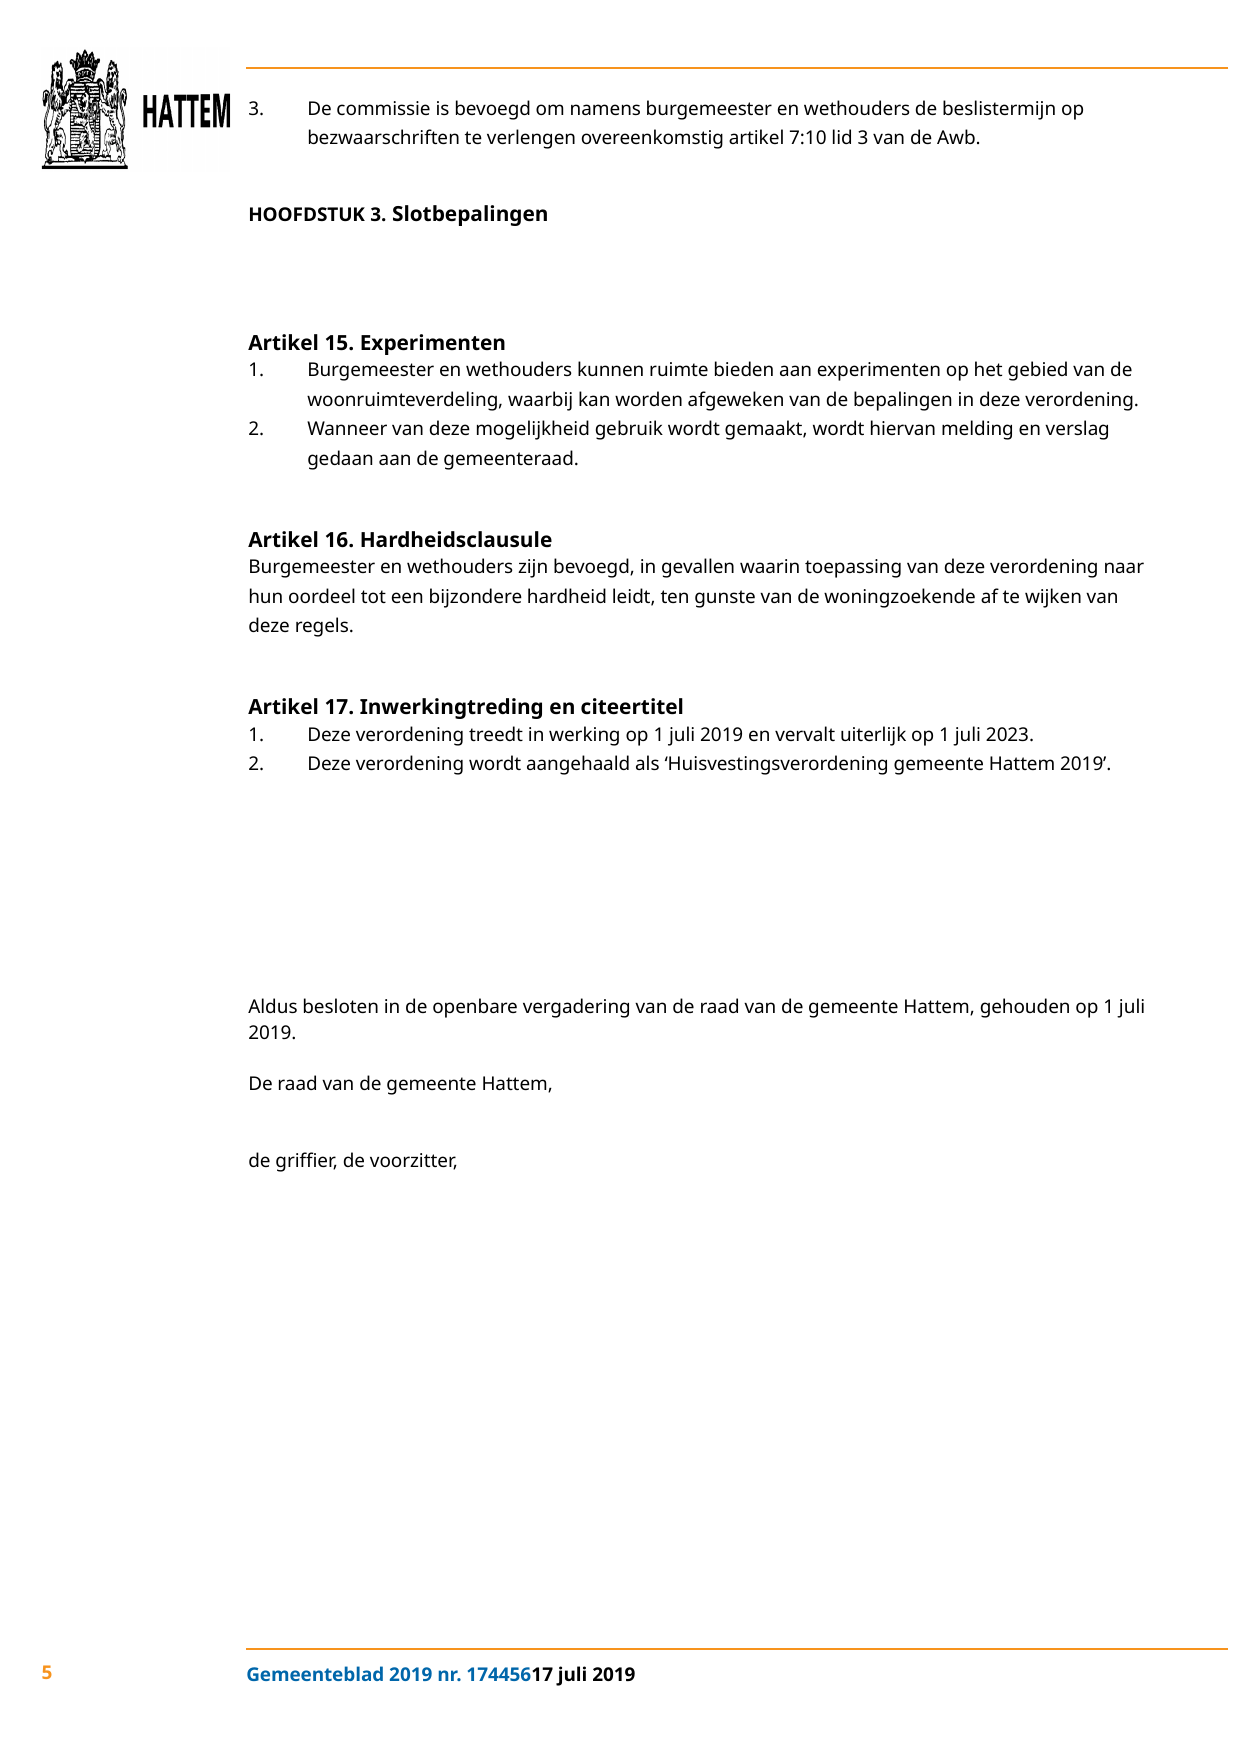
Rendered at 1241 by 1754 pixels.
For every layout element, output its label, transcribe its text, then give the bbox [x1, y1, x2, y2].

list De commissie is bevoegd om namens burgemeester en wethouders de beslistermijn op bezwaarschriften te verlengen overeenkomstig artikel 7:10 lid 3 van de Awb. [248, 95, 1152, 150]
text Aldus besloten in de openbare vergadering van de raad van de gemeente Hattem, gehouden op 1 juli 2019. [248, 993, 1152, 1045]
picture [41, 47, 231, 172]
list Burgemeester en wethouders kunnen ruimte bieden aan experimenten op het gebied van de woonruimteverdeling, waarbij kan worden afgeweken van de bepalingen in deze verordening. [248, 356, 1152, 411]
text Artikel 17. Inwerkingtreding en citeertitel [248, 692, 1152, 721]
list Deze verordening wordt aangehaald als ‘Huisvestingsverordening gemeente Hattem 2019’. [248, 751, 1152, 776]
text Burgemeester en wethouders zijn bevoegd, in gevallen waarin toepassing van deze verordening naar hun oordeel tot een bijzondere hardheid leidt, ten gunste van de woningzoekende af te wijken van deze regels. [248, 553, 1152, 638]
text De raad van de gemeente Hattem, [248, 1071, 1152, 1096]
list Deze verordening treedt in werking op 1 juli 2019 en vervalt uiterlijk op 1 juli 2023. [248, 721, 1152, 747]
text Artikel 15. Experimenten [248, 328, 1152, 356]
text Artikel 16. Hardheidsclausule [248, 525, 1152, 553]
text de griffier, de voorzitter, [248, 1148, 1152, 1173]
text HOOFDSTUK 3. Slotbepalingen [248, 199, 1152, 228]
list Wanneer van deze mogelijkheid gebruik wordt gemaakt, wordt hiervan melding en verslag gedaan aan de gemeenteraad. [248, 415, 1152, 471]
